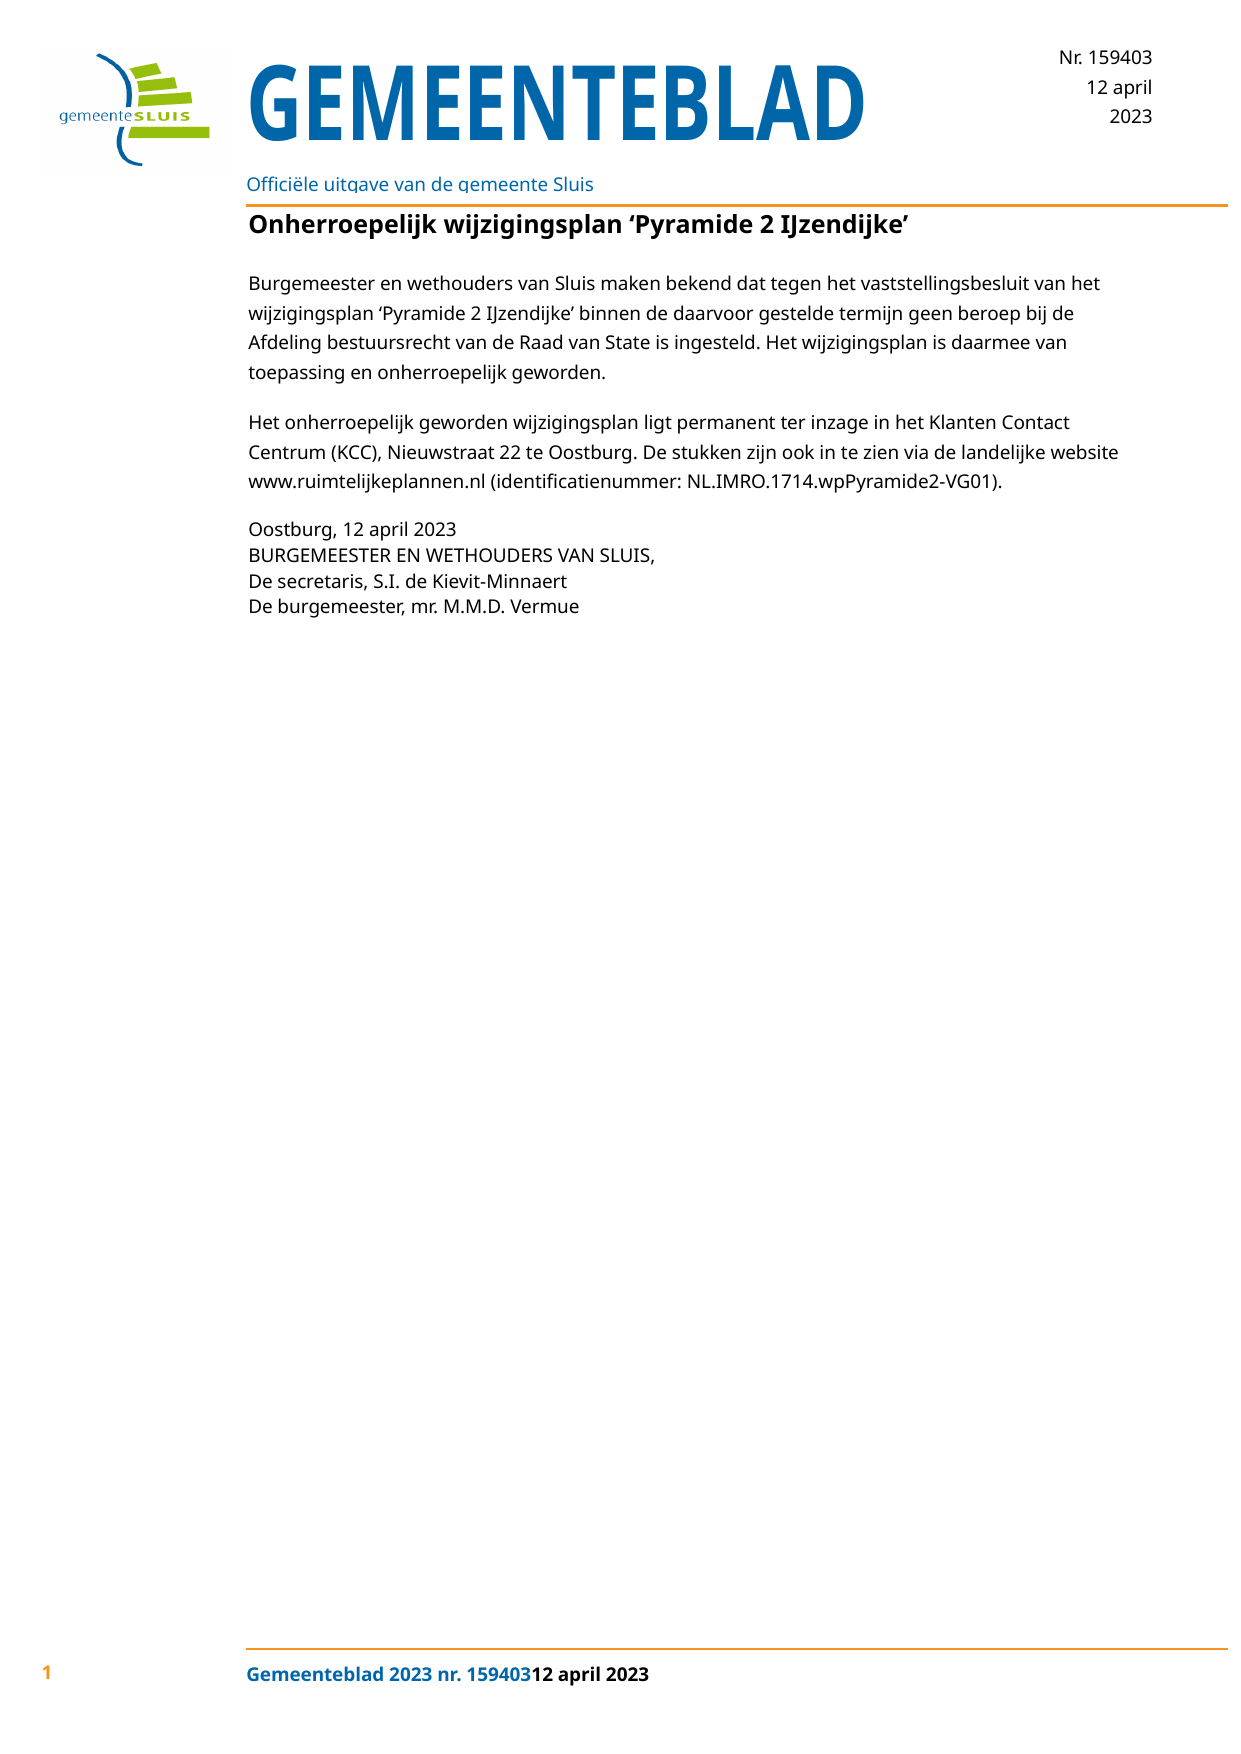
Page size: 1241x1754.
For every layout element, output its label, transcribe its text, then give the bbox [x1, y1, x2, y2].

text Burgemeester en wethouders van Sluis maken bekend dat tegen het vaststellingsbesluit van het wijzigingsplan ‘Pyramide 2 IJzendijke’ binnen de daarvoor gestelde termijn geen beroep bij de Afdeling bestuursrecht van de Raad van State is ingesteld. Het wijzigingsplan is daarmee van toepassing en onherroepelijk geworden. [248, 270, 1152, 385]
text BURGEMEESTER EN WETHOUDERS VAN SLUIS, [248, 542, 1152, 568]
text Onherroepelijk wijzigingsplan ‘Pyramide 2 IJzendijke’ [248, 207, 1152, 241]
picture [41, 47, 231, 172]
text Oostburg, 12 april 2023 [248, 516, 1152, 542]
text Het onherroepelijk geworden wijzigingsplan ligt permanent ter inzage in het Klanten Contact Centrum (KCC), Nieuwstraat 22 te Oostburg. De stukken zijn ook in te zien via de landelijke website www.ruimtelijkeplannen.nl (identificatienummer: NL.IMRO.1714.wpPyramide2-VG01). [248, 409, 1152, 494]
text De burgemeester, mr. M.M.D. Vermue [248, 594, 1152, 619]
text De secretaris, S.I. de Kievit-Minnaert [248, 568, 1152, 594]
